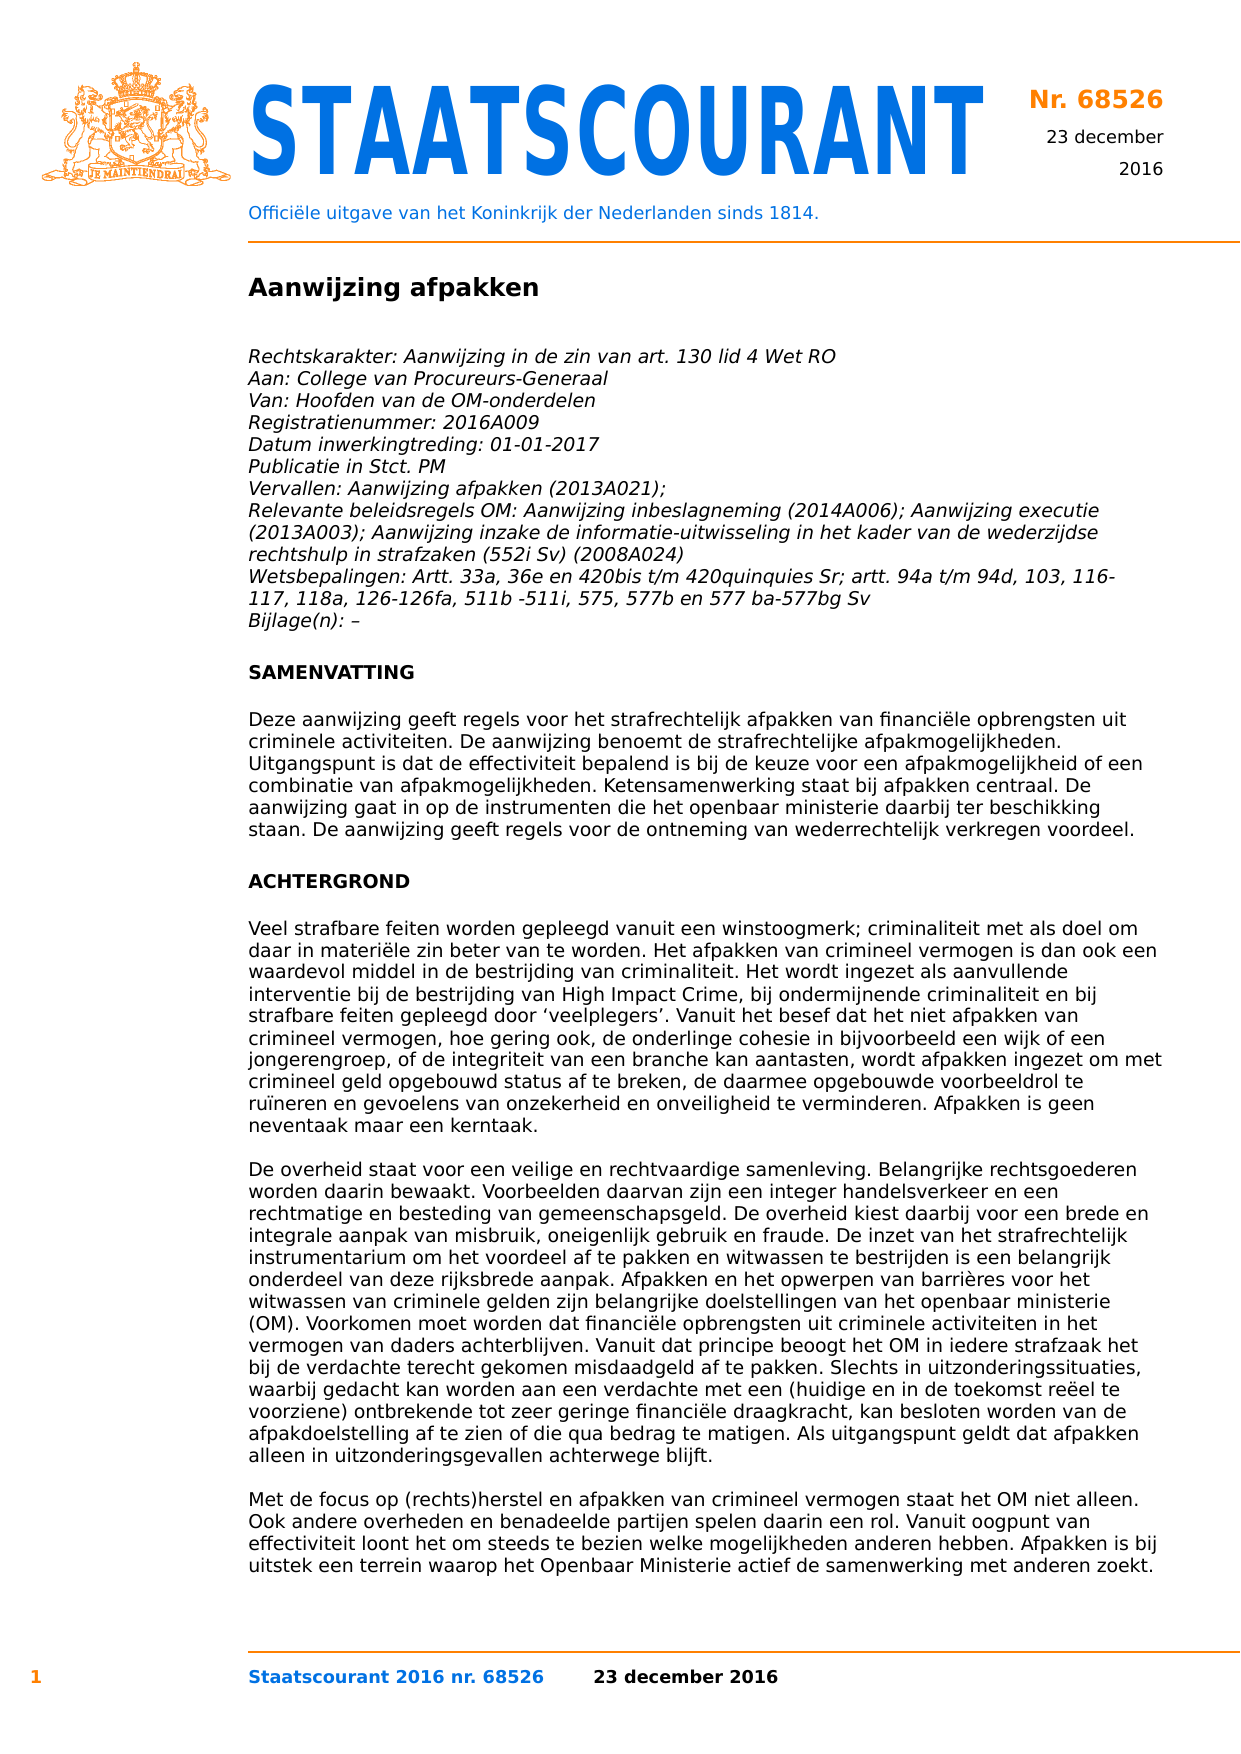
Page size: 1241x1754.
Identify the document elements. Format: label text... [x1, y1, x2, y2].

text Aan: College van Procureurs-Generaal [248, 368, 1163, 390]
text Veel strafbare feiten worden gepleegd vanuit een winstoogmerk; criminaliteit met als doel om daar in materiële zin beter van te worden. Het afpakken van crimineel vermogen is dan ook een waardevol middel in de bestrijding van criminaliteit. Het wordt ingezet als aanvullende interventie bij de bestrijding van High Impact Crime, bij ondermijnende criminaliteit en bij strafbare feiten gepleegd door ‘veelplegers’. Vanuit het besef dat het niet afpakken van crimineel vermogen, hoe gering ook, de onderlinge cohesie in bijvoorbeeld een wijk of een jongerengroep, of de integriteit van een branche kan aantasten, wordt afpakken ingezet om met crimineel geld opgebouwd status af te breken, de daarmee opgebouwde voorbeeldrol te ruïneren en gevoelens van onzekerheid en onveiligheid te verminderen. Afpakken is geen neventaak maar een kerntaak. [248, 917, 1163, 1137]
picture [41, 62, 231, 186]
subtitle Aanwijzing afpakken [248, 273, 1163, 302]
text Publicatie in Stct. PM [248, 456, 1163, 478]
text Vervallen: Aanwijzing afpakken (2013A021); [248, 478, 1163, 500]
table_header [25, 62, 248, 241]
text Wetsbepalingen: Artt. 33a, 36e en 420bis t/m 420quinquies Sr; artt. 94a t/m 94d, 103, 116- 117, 118a, 126-126fa, 511b -511i, 575, 577b en 577 ba-577bg Sv [248, 566, 1163, 610]
table_header Nr. 68526 [998, 62, 1240, 121]
subtitle ACHTERGROND [248, 871, 1163, 892]
text Van: Hoofden van de OM-onderdelen [248, 390, 1163, 412]
text Registratienummer: 2016A009 [248, 412, 1163, 434]
text Datum inwerkingtreding: 01-01-2017 [248, 434, 1163, 456]
text Met de focus op (rechts)herstel en afpakken van crimineel vermogen staat het OM niet alleen. Ook andere overheden en benadeelde partijen spelen daarin een rol. Vanuit oogpunt van effectiviteit loont het om steeds te bezien welke mogelijkheden anderen hebben. Afpakken is bij uitstek een terrein waarop het Openbaar Ministerie actief de samenwerking met anderen zoekt. [248, 1489, 1163, 1577]
text Bijlage(n): – [248, 610, 1163, 632]
table_cell 2016 [998, 153, 1240, 203]
text Relevante beleidsregels OM: Aanwijzing inbeslagneming (2014A006); Aanwijzing executie (2013A003); Aanwijzing inzake de informatie-uitwisseling in het kader van de wederzijdse rechtshulp in strafzaken (552i Sv) (2008A024) [248, 500, 1163, 566]
text Deze aanwijzing geeft regels voor het strafrechtelijk afpakken van financiële opbrengsten uit criminele activiteiten. De aanwijzing benoemt de strafrechtelijke afpakmogelijkheden. Uitgangspunt is dat de effectiviteit bepalend is bij de keuze voor een afpakmogelijkheid of een combinatie van afpakmogelijkheden. Ketensamenwerking staat bij afpakken centraal. De aanwijzing gaat in op de instrumenten die het openbaar ministerie daarbij ter beschikking staan. De aanwijzing geeft regels voor de ontneming van wederrechtelijk verkregen voordeel. [248, 709, 1163, 841]
subtitle SAMENVATTING [248, 662, 1163, 684]
table_cell 23 december [998, 121, 1240, 153]
table_cell Officiële uitgave van het Koninkrijk der Nederlanden sinds 1814. [248, 203, 1240, 241]
table_header STAATSCOURANT [248, 62, 998, 203]
text Rechtskarakter: Aanwijzing in de zin van art. 130 lid 4 Wet RO [248, 346, 1163, 368]
text De overheid staat voor een veilige en rechtvaardige samenleving. Belangrijke rechtsgoederen worden daarin bewaakt. Voorbeelden daarvan zijn een integer handelsverkeer en een rechtmatige en besteding van gemeenschapsgeld. De overheid kiest daarbij voor een brede en integrale aanpak van misbruik, oneigenlijk gebruik en fraude. De inzet van het strafrechtelijk instrumentarium om het voordeel af te pakken en witwassen te bestrijden is een belangrijk onderdeel van deze rijksbrede aanpak. Afpakken en het opwerpen van barrières voor het witwassen van criminele gelden zijn belangrijke doelstellingen van het openbaar ministerie (OM). Voorkomen moet worden dat financiële opbrengsten uit criminele activiteiten in het vermogen van daders achterblijven. Vanuit dat principe beoogt het OM in iedere strafzaak het bij de verdachte terecht gekomen misdaadgeld af te pakken. Slechts in uitzonderingssituaties, waarbij gedacht kan worden aan een verdachte met een (huidige en in de toekomst reëel te voorziene) ontbrekende tot zeer geringe financiële draagkracht, kan besloten worden van de afpakdoelstelling af te zien of die qua bedrag te matigen. Als uitgangspunt geldt dat afpakken alleen in uitzonderingsgevallen achterwege blijft. [248, 1159, 1163, 1467]
